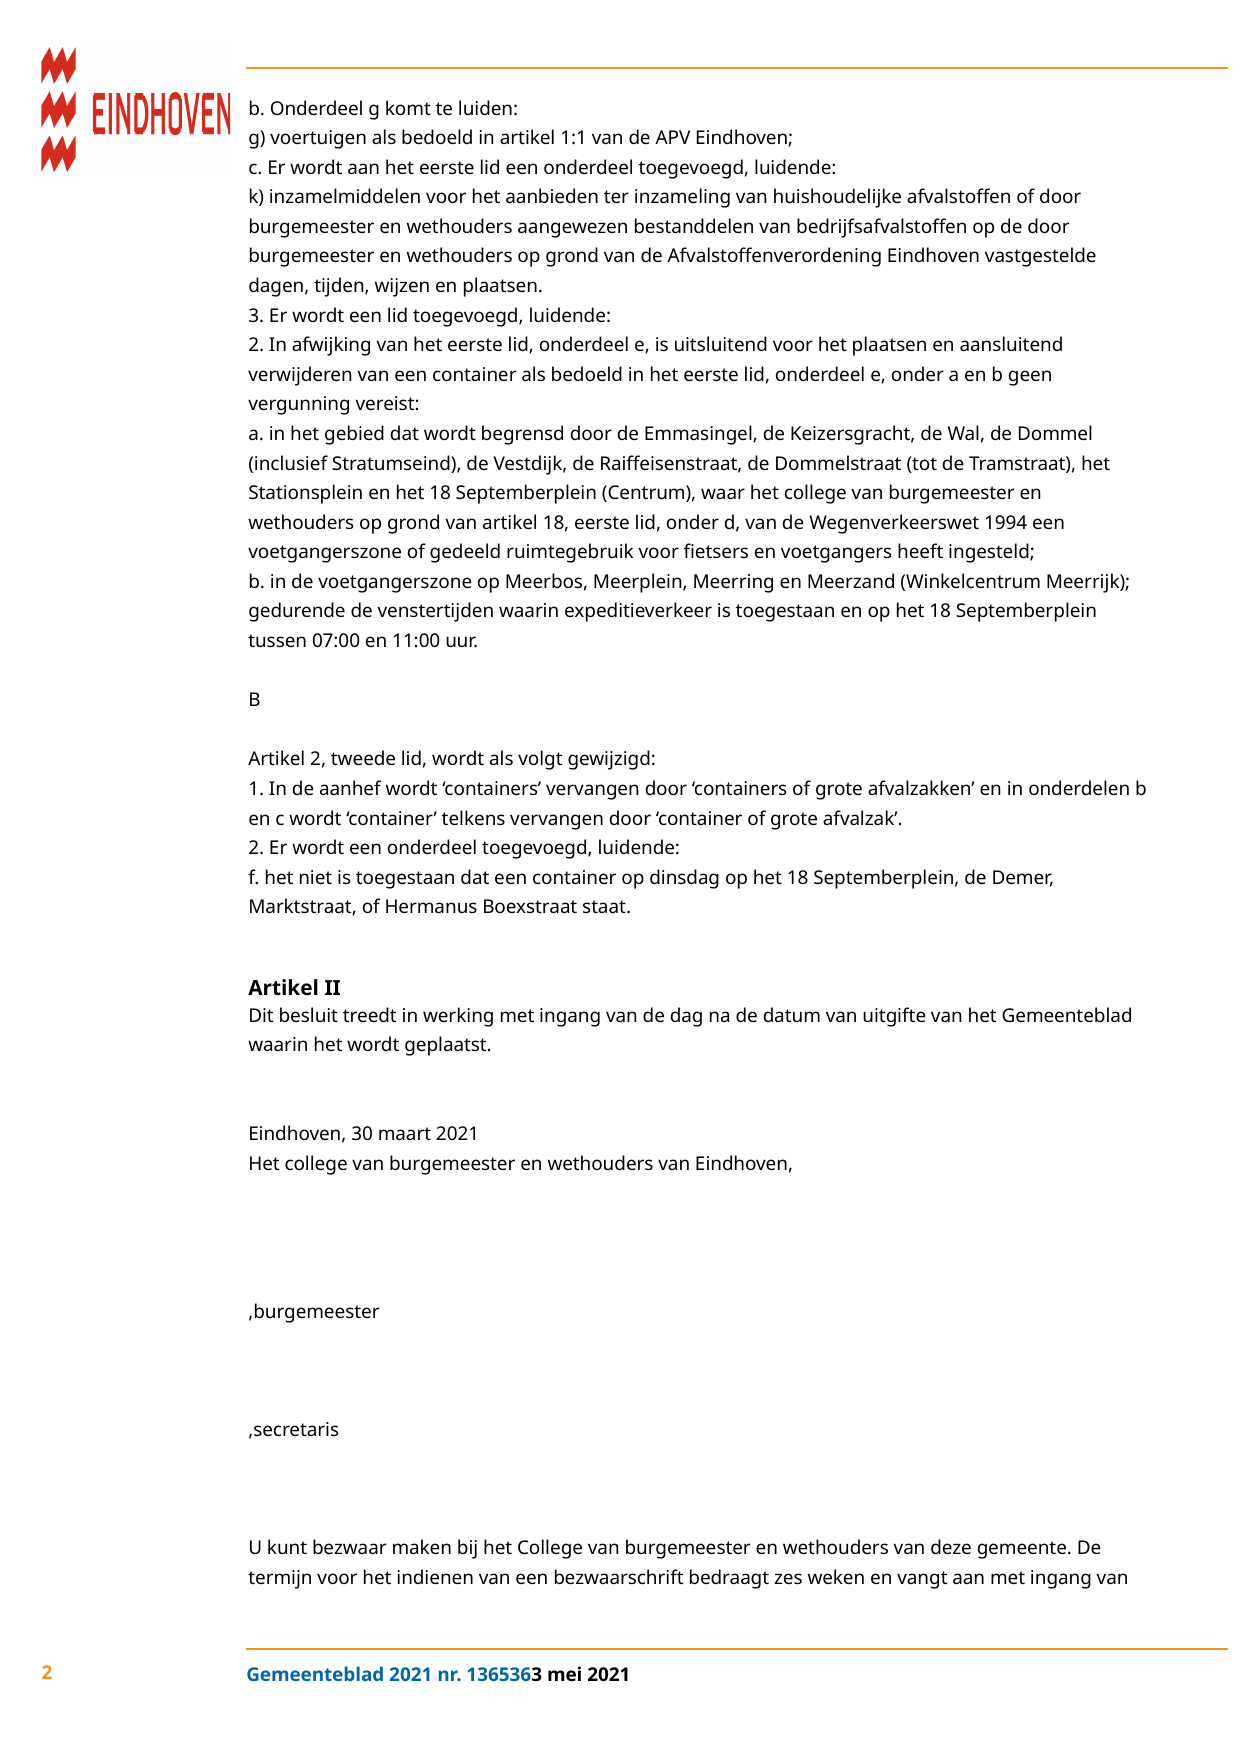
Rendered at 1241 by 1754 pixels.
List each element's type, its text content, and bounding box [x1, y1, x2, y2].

text f. het niet is toegestaan dat een container op dinsdag op het 18 Septemberplein, de Demer, Marktstraat, of Hermanus Boexstraat staat. [248, 864, 1152, 919]
text ,secretaris [248, 1416, 1152, 1442]
text 2. Er wordt een onderdeel toegevoegd, luidende: [248, 834, 1152, 860]
text 3. Er wordt een lid toegevoegd, luidende: [248, 302, 1152, 328]
text Eindhoven, 30 maart 2021 [248, 1120, 1152, 1146]
text Artikel 2, tweede lid, wordt als volgt gewijzigd: [248, 746, 1152, 771]
text k) inzamelmiddelen voor het aanbieden ter inzameling van huishoudelijke afvalstoffen of door burgemeester en wethouders aangewezen bestanddelen van bedrijfsafvalstoffen op de door burgemeester en wethouders op grond van de Afvalstoffenverordening Eindhoven vastgestelde dagen, tijden, wijzen en plaatsen. [248, 183, 1152, 298]
text Het college van burgemeester en wethouders van Eindhoven, [248, 1150, 1152, 1176]
text ,burgemeester [248, 1298, 1152, 1323]
text b. in de voetgangerszone op Meerbos, Meerplein, Meerring en Meerzand (Winkelcentrum Meerrijk); [248, 568, 1152, 594]
text gedurende de venstertijden waarin expeditieverkeer is toegestaan en op het 18 Septemberplein tussen 07:00 en 11:00 uur. [248, 598, 1152, 653]
text B [248, 686, 1152, 712]
picture [41, 47, 231, 172]
text Artikel II [248, 973, 1152, 1002]
text a. in het gebied dat wordt begrensd door de Emmasingel, de Keizersgracht, de Wal, de Dommel (inclusief Stratumseind), de Vestdijk, de Raiffeisenstraat, de Dommelstraat (tot de Tramstraat), het Stationsplein en het 18 Septemberplein (Centrum), waar het college van burgemeester en wethouders op grond van artikel 18, eerste lid, onder d, van de Wegenverkeerswet 1994 een voetgangerszone of gedeeld ruimtegebruik voor fietsers en voetgangers heeft ingesteld; [248, 420, 1152, 564]
text b. Onderdeel g komt te luiden: [248, 95, 1152, 121]
text U kunt bezwaar maken bij het College van burgemeester en wethouders van deze gemeente. De termijn voor het indienen van een bezwaarschrift bedraagt zes weken en vangt aan met ingang van [248, 1534, 1152, 1590]
text c. Er wordt aan het eerste lid een onderdeel toegevoegd, luidende: [248, 154, 1152, 180]
text Dit besluit treedt in werking met ingang van de dag na de datum van uitgifte van het Gemeenteblad waarin het wordt geplaatst. [248, 1002, 1152, 1057]
text g) voertuigen als bedoeld in artikel 1:1 van de APV Eindhoven; [248, 124, 1152, 150]
text 1. In de aanhef wordt ‘containers’ vervangen door ‘containers of grote afvalzakken’ en in onderdelen b en c wordt ‘container’ telkens vervangen door ‘container of grote afvalzak’. [248, 775, 1152, 831]
text 2. In afwijking van het eerste lid, onderdeel e, is uitsluitend voor het plaatsen en aansluitend verwijderen van een container als bedoeld in het eerste lid, onderdeel e, onder a en b geen vergunning vereist: [248, 331, 1152, 416]
